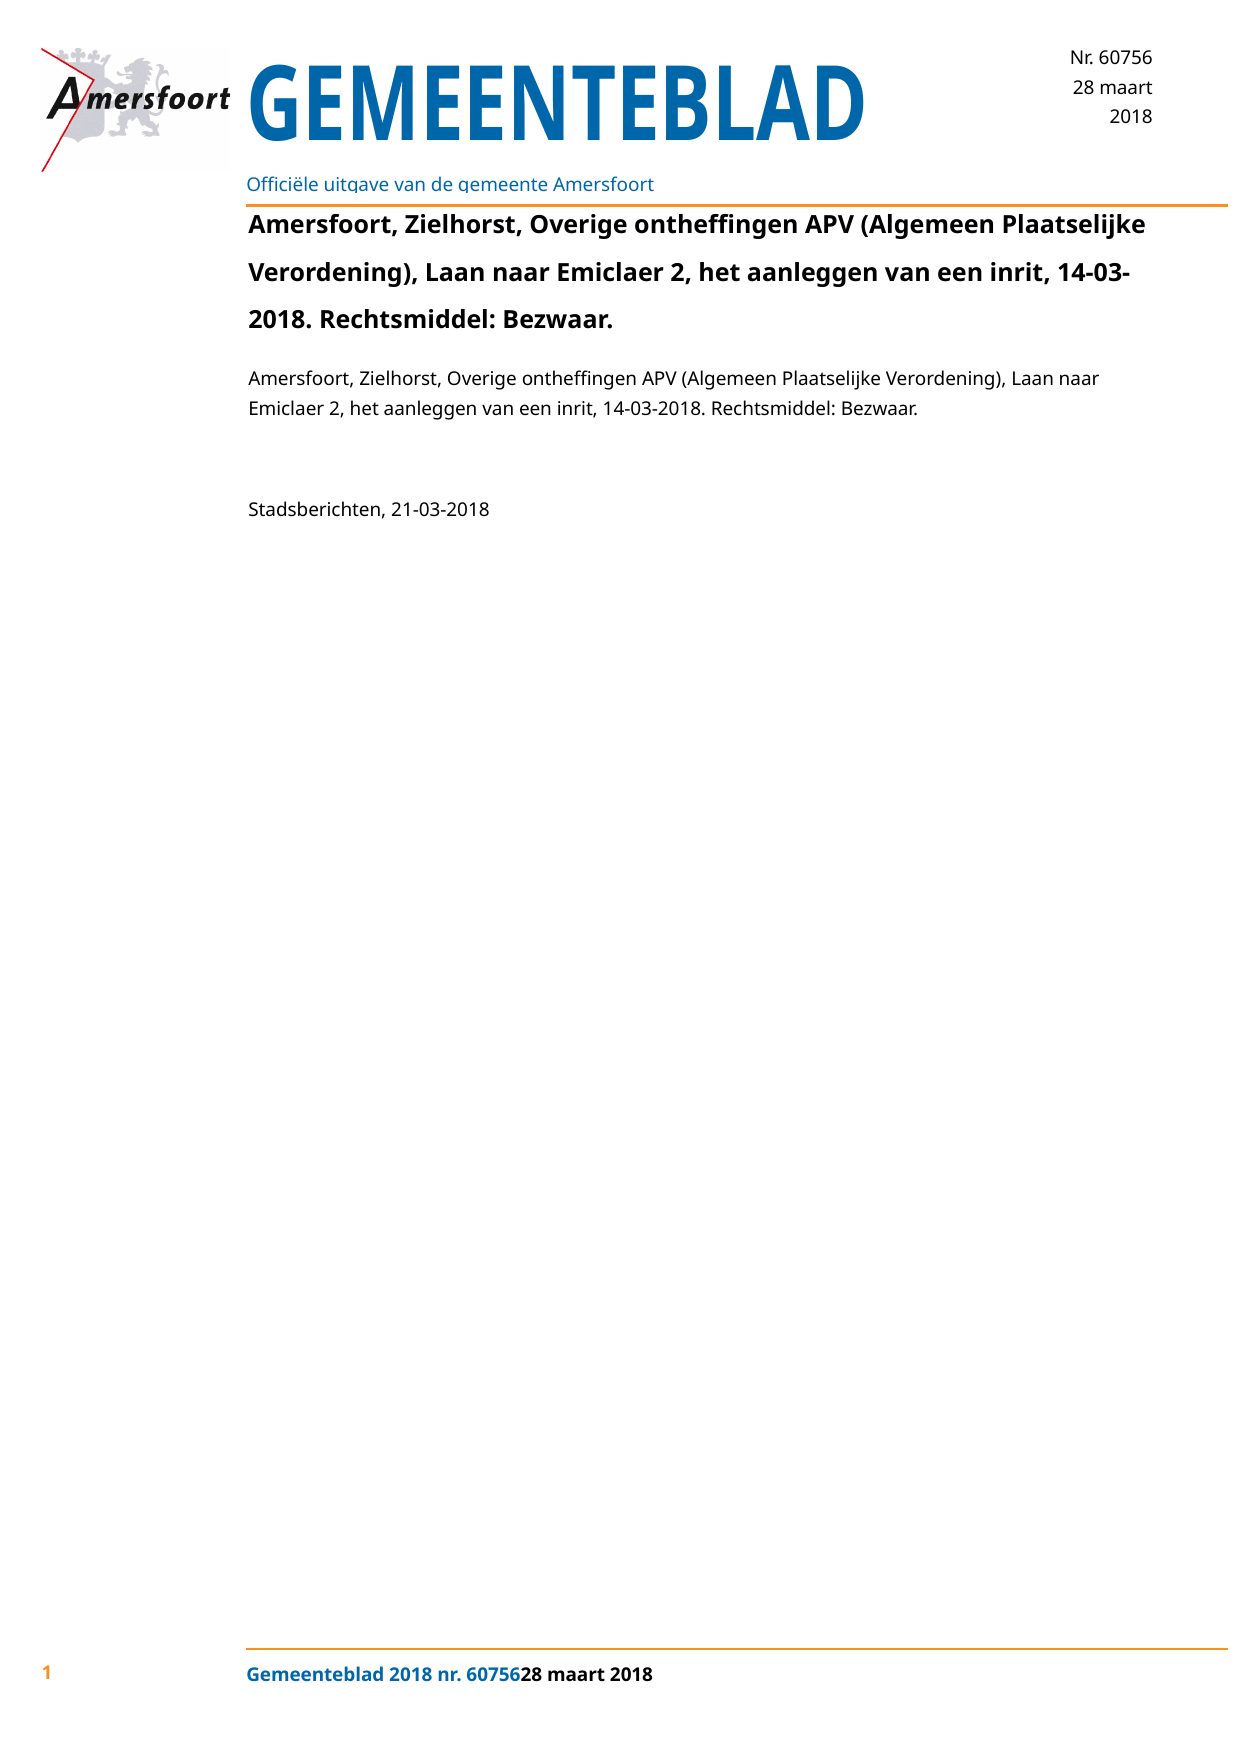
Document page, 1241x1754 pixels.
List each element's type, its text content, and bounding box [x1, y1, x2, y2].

text Amersfoort, Zielhorst, Overige ontheffingen APV (Algemeen Plaatselijke Verordening), Laan naar Emiclaer 2, het aanleggen van een inrit, 14-03-2018. Rechtsmiddel: Bezwaar. [248, 366, 1152, 421]
picture [41, 47, 231, 172]
text Amersfoort, Zielhorst, Overige ontheffingen APV (Algemeen Plaatselijke Verordening), Laan naar Emiclaer 2, het aanleggen van een inrit, 14-03-2018. Rechtsmiddel: Bezwaar. [248, 207, 1152, 336]
text Stadsberichten, 21-03-2018 [248, 496, 1152, 522]
